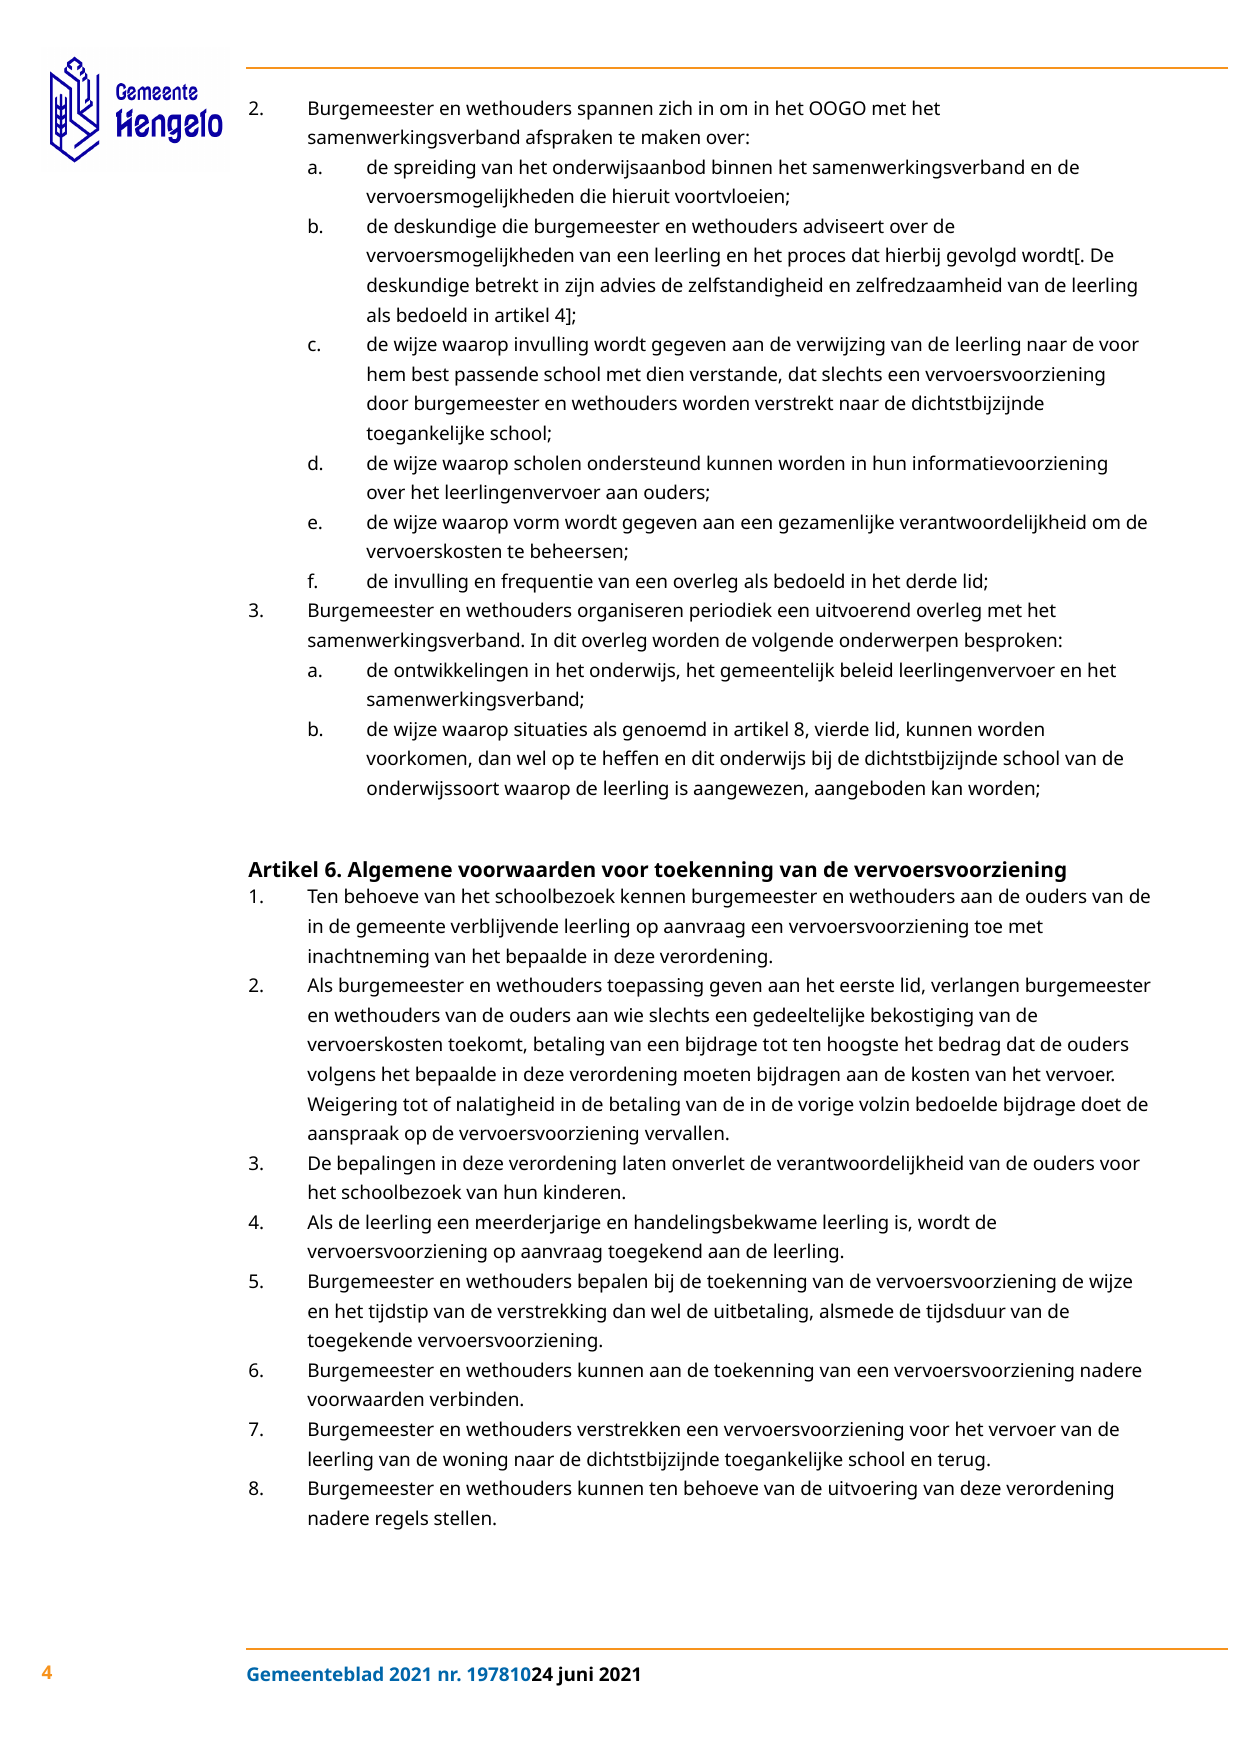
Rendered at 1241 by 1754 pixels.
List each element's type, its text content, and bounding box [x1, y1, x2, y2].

list Burgemeester en wethouders bepalen bij de toekenning van de vervoersvoorziening de wijze en het tijdstip van de verstrekking dan wel de uitbetaling, alsmede de tijdsduur van de toegekende vervoersvoorziening. [248, 1268, 1152, 1353]
list De bepalingen in deze verordening laten onverlet de verantwoordelijkheid van de ouders voor het schoolbezoek van hun kinderen. [248, 1150, 1152, 1205]
list de wijze waarop scholen ondersteund kunnen worden in hun informatievoorziening over het leerlingenvervoer aan ouders; [307, 450, 1152, 505]
list Burgemeester en wethouders kunnen aan de toekenning van een vervoersvoorziening nadere voorwaarden verbinden. [248, 1357, 1152, 1412]
list de wijze waarop situaties als genoemd in artikel 8, vierde lid, kunnen worden voorkomen, dan wel op te heffen en dit onderwijs bij de dichtstbijzijnde school van de onderwijssoort waarop de leerling is aangewezen, aangeboden kan worden; [307, 716, 1152, 801]
list de wijze waarop vorm wordt gegeven aan een gezamenlijke verantwoordelijkheid om de vervoerskosten te beheersen; [307, 509, 1152, 564]
list Als burgemeester en wethouders toepassing geven aan het eerste lid, verlangen burgemeester en wethouders van de ouders aan wie slechts een gedeeltelijke bekostiging van de vervoerskosten toekomt, betaling van een bijdrage tot ten hoogste het bedrag dat de ouders volgens het bepaalde in deze verordening moeten bijdragen aan de kosten van het vervoer. Weigering tot of nalatigheid in de betaling van de in de vorige volzin bedoelde bijdrage doet de aanspraak op de vervoersvoorziening vervallen. [248, 972, 1152, 1146]
picture [41, 47, 231, 172]
list Ten behoeve van het schoolbezoek kennen burgemeester en wethouders aan de ouders van de in de gemeente verblijvende leerling op aanvraag een vervoersvoorziening toe met inachtneming van het bepaalde in deze verordening. [248, 884, 1152, 968]
list Burgemeester en wethouders kunnen ten behoeve van de uitvoering van deze verordening nadere regels stellen. [248, 1475, 1152, 1531]
list Burgemeester en wethouders spannen zich in om in het OOGO met het samenwerkingsverband afspraken te maken over: [248, 95, 1152, 150]
list Burgemeester en wethouders organiseren periodiek een uitvoerend overleg met het samenwerkingsverband. In dit overleg worden de volgende onderwerpen besproken: [248, 598, 1152, 653]
list Burgemeester en wethouders verstrekken een vervoersvoorziening voor het vervoer van de leerling van de woning naar de dichtstbijzijnde toegankelijke school en terug. [248, 1416, 1152, 1471]
text Artikel 6. Algemene voorwaarden voor toekenning van de vervoersvoorziening [248, 855, 1152, 884]
list Als de leerling een meerderjarige en handelingsbekwame leerling is, wordt de vervoersvoorziening op aanvraag toegekend aan de leerling. [248, 1209, 1152, 1264]
list de deskundige die burgemeester en wethouders adviseert over de vervoersmogelijkheden van een leerling en het proces dat hierbij gevolgd wordt[. De deskundige betrekt in zijn advies de zelfstandigheid en zelfredzaamheid van de leerling als bedoeld in artikel 4]; [307, 213, 1152, 328]
list de spreiding van het onderwijsaanbod binnen het samenwerkingsverband en de vervoersmogelijkheden die hieruit voortvloeien; [307, 154, 1152, 209]
list de invulling en frequentie van een overleg als bedoeld in het derde lid; [307, 568, 1152, 594]
list de ontwikkelingen in het onderwijs, het gemeentelijk beleid leerlingenvervoer en het samenwerkingsverband; [307, 657, 1152, 712]
list de wijze waarop invulling wordt gegeven aan de verwijzing van de leerling naar de voor hem best passende school met dien verstande, dat slechts een vervoersvoorziening door burgemeester en wethouders worden verstrekt naar de dichtstbijzijnde toegankelijke school; [307, 331, 1152, 446]
